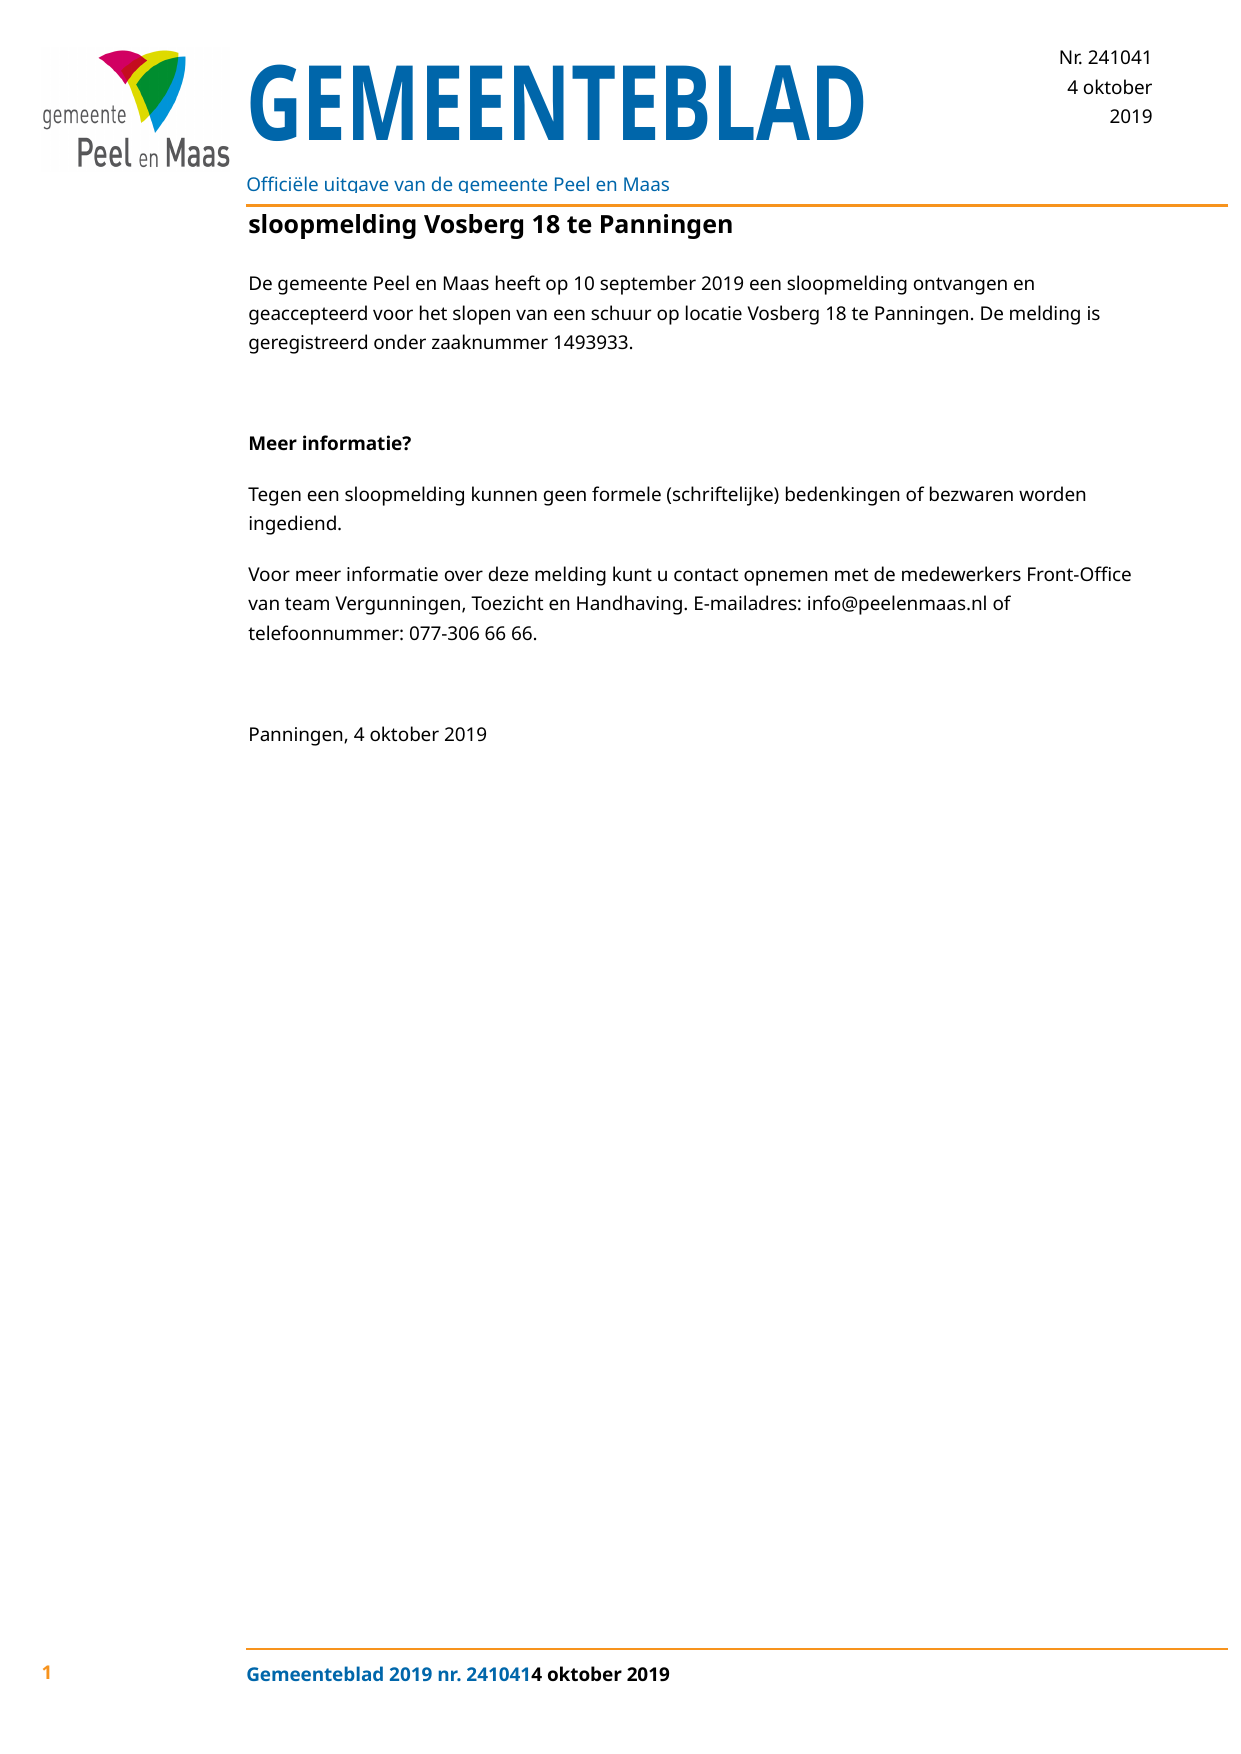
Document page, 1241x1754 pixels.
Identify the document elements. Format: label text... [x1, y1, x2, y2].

text sloopmelding Vosberg 18 te Panningen [248, 207, 1152, 241]
text Meer informatie? [248, 430, 1152, 456]
picture [41, 47, 231, 172]
text Panningen, 4 oktober 2019 [248, 721, 1152, 746]
text De gemeente Peel en Maas heeft op 10 september 2019 een sloopmelding ontvangen en geaccepteerd voor het slopen van een schuur op locatie Vosberg 18 te Panningen. De melding is geregistreerd onder zaaknummer 1493933. [248, 270, 1152, 355]
text Tegen een sloopmelding kunnen geen formele (schriftelijke) bedenkingen of bezwaren worden ingediend. [248, 481, 1152, 536]
text Voor meer informatie over deze melding kunt u contact opnemen met de medewerkers Front-Office van team Vergunningen, Toezicht en Handhaving. E-mailadres: info@peelenmaas.nl of telefoonnummer: 077-306 66 66. [248, 561, 1152, 646]
